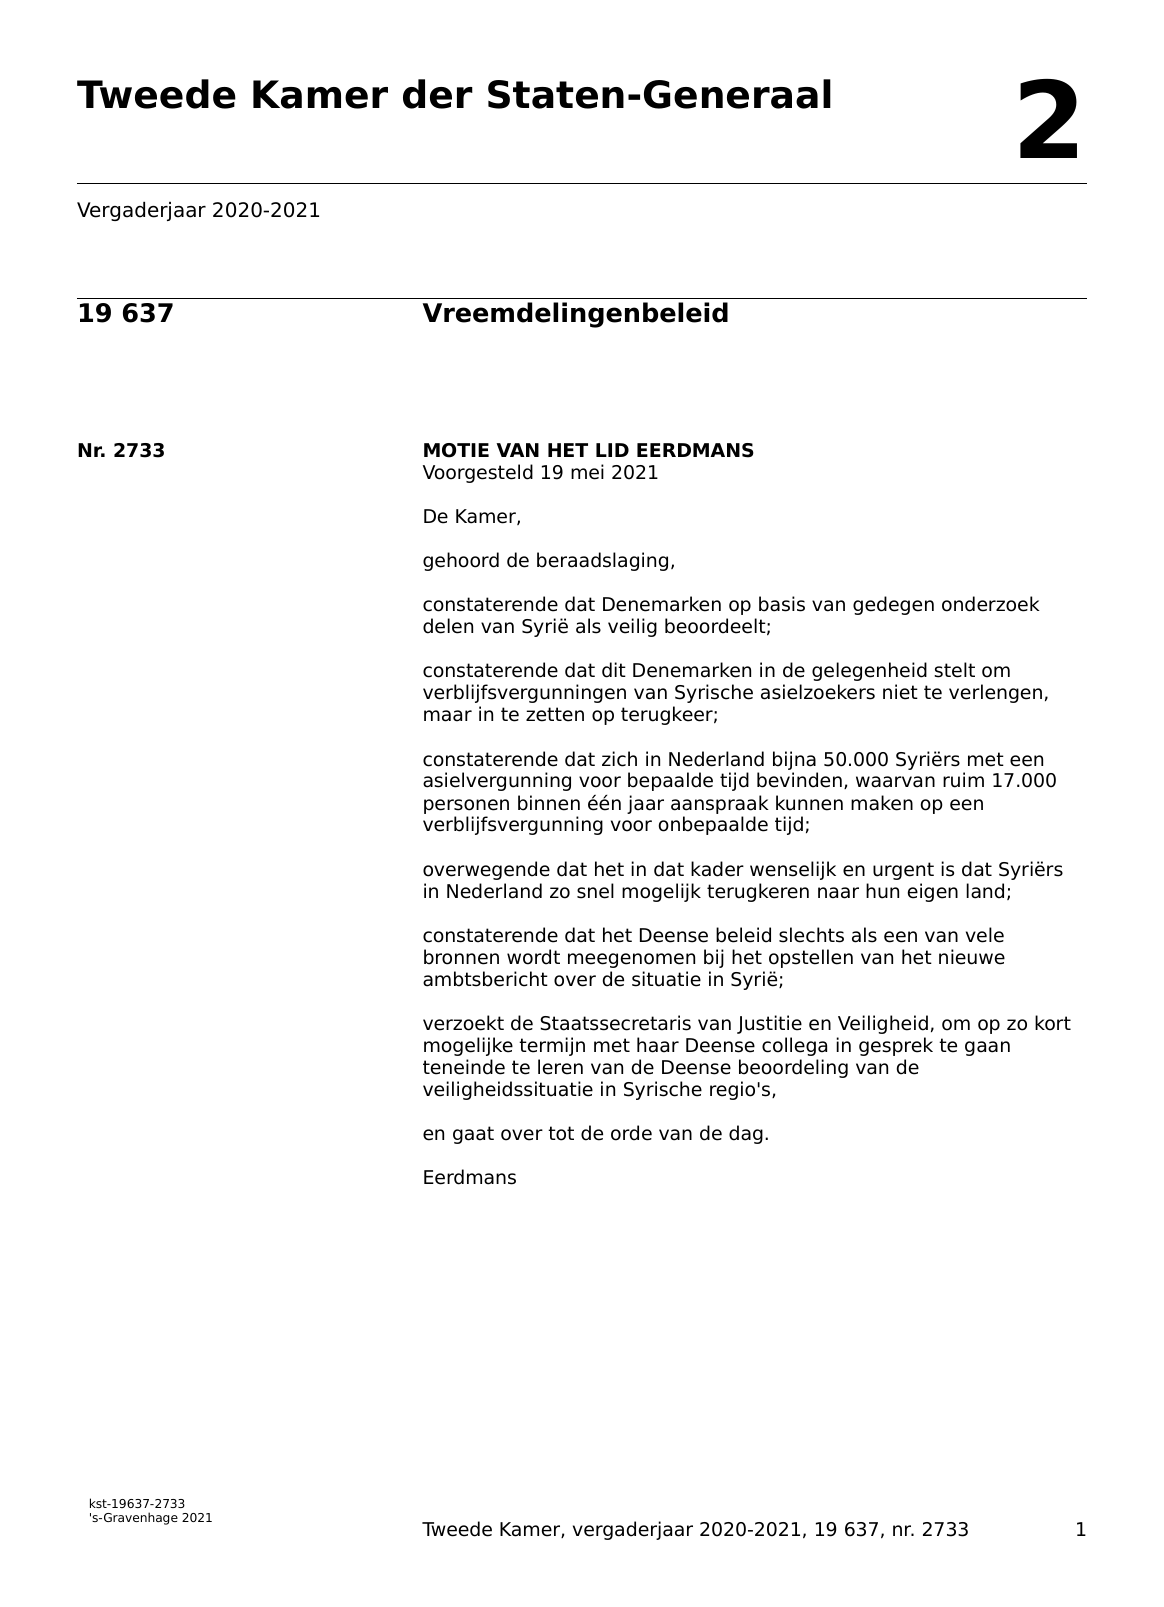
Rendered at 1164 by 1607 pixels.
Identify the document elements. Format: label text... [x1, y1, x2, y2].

text en gaat over tot de orde van de dag. [422, 1123, 1087, 1145]
text Voorgesteld 19 mei 2021 [422, 462, 1087, 484]
text kst-19637-2733 [88, 1497, 323, 1511]
table_header Tweede Kamer der Staten-Generaal [77, 59, 886, 183]
subtitle 19 637 Vreemdelingenbeleid [77, 299, 1087, 329]
text constaterende dat dit Denemarken in de gelegenheid stelt om verblijfsvergunningen van Syrische asielzoekers niet te verlengen, maar in te zetten op terugkeer; [422, 660, 1087, 726]
text De Kamer, [422, 506, 1087, 528]
text overwegende dat het in dat kader wenselijk en urgent is dat Syriërs in Nederland zo snel mogelijk terugkeren naar hun eigen land; [422, 858, 1087, 902]
text constaterende dat Denemarken op basis van gedegen onderzoek delen van Syrië als veilig beoordeelt; [422, 594, 1087, 638]
text constaterende dat zich in Nederland bijna 50.000 Syriërs met een asielvergunning voor bepaalde tijd bevinden, waarvan ruim 17.000 personen binnen één jaar aanspraak kunnen maken op een verblijfsvergunning voor onbepaalde tijd; [422, 748, 1087, 836]
text constaterende dat het Deense beleid slechts als een van vele bronnen wordt meegenomen bij het opstellen van het nieuwe ambtsbericht over de situatie in Syrië; [422, 925, 1087, 991]
text verzoekt de Staatssecretaris van Justitie en Veiligheid, om op zo kort mogelijke termijn met haar Deense collega in gesprek te gaan teneinde te leren van de Deense beoordeling van de veiligheidssituatie in Syrische regio's, [422, 1013, 1087, 1101]
text 's-Gravenhage 2021 [88, 1511, 323, 1525]
subtitle Nr. 2733 MOTIE VAN HET LID EERDMANS [77, 440, 1087, 462]
table_header 2 [886, 59, 1087, 183]
text Eerdmans [422, 1167, 1087, 1189]
text gehoord de beraadslaging, [422, 550, 1087, 572]
table_cell Vergaderjaar 2020-2021 [77, 184, 1087, 298]
